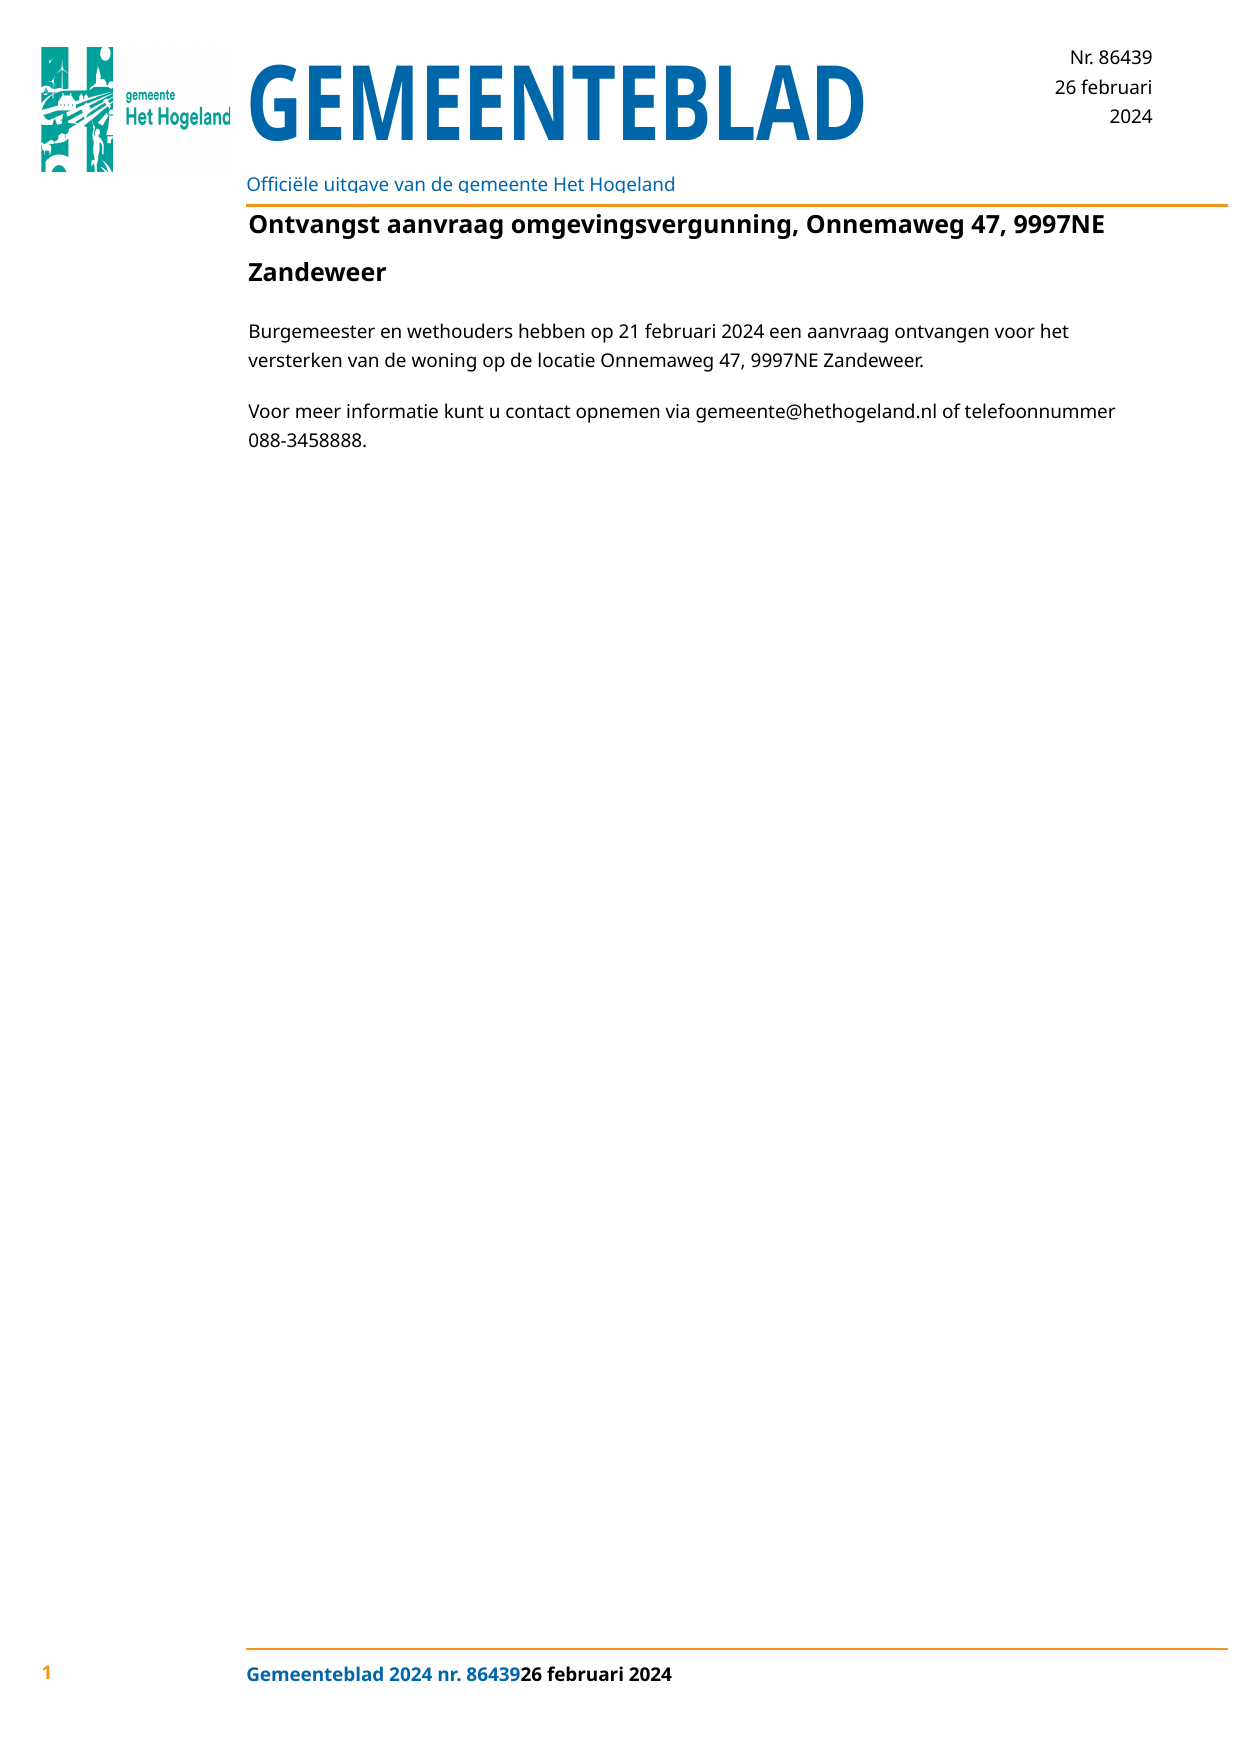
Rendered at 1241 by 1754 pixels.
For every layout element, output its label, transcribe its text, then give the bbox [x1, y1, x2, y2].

text Burgemeester en wethouders hebben op 21 februari 2024 een aanvraag ontvangen voor het versterken van de woning op de locatie Onnemaweg 47, 9997NE Zandeweer. [248, 318, 1152, 373]
picture [41, 47, 231, 172]
text Voor meer informatie kunt u contact opnemen via gemeente@hethogeland.nl of telefoonnummer 088-3458888. [248, 398, 1152, 453]
text Ontvangst aanvraag omgevingsvergunning, Onnemaweg 47, 9997NE Zandeweer [248, 207, 1152, 288]
